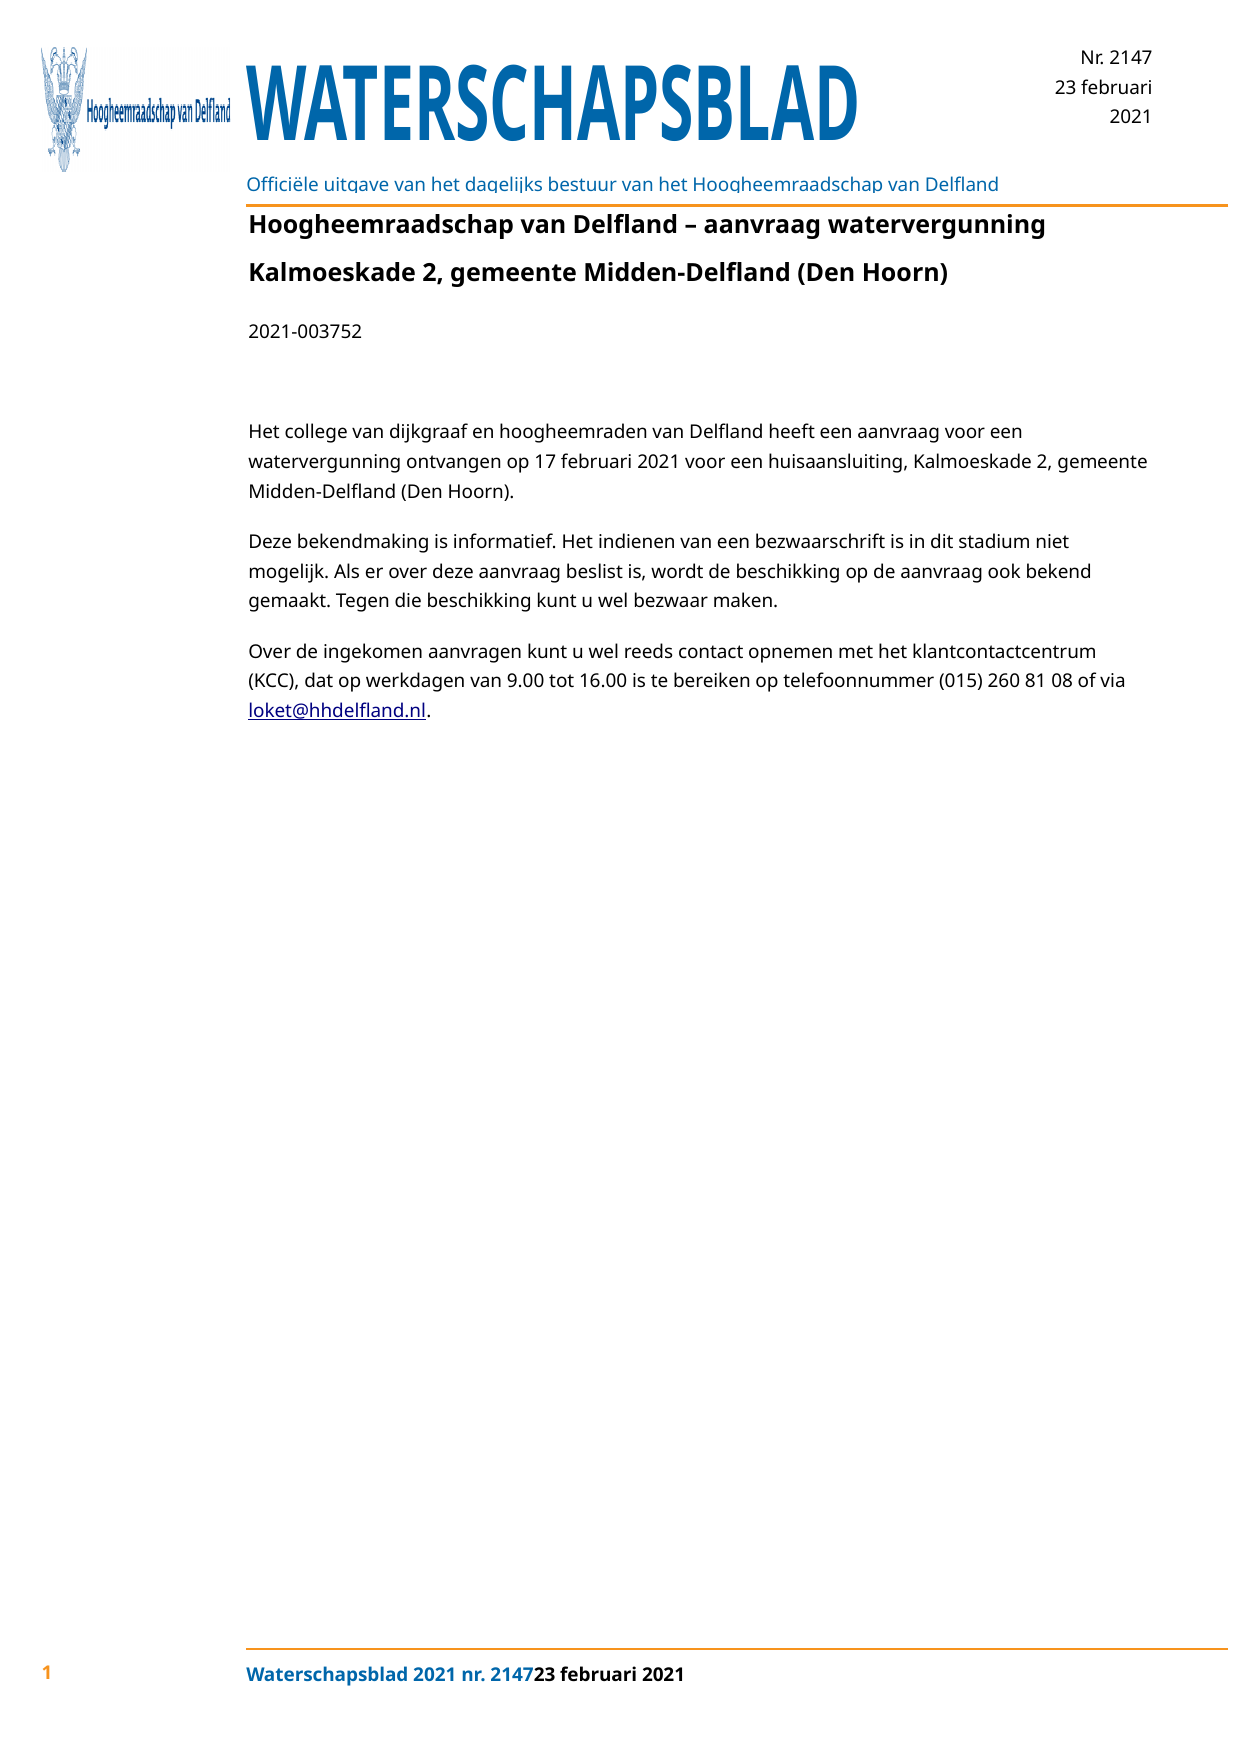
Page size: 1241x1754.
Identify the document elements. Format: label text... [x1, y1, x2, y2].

text 2021-003752 [248, 318, 1152, 344]
text Deze bekendmaking is informatief. Het indienen van een bezwaarschrift is in dit stadium niet mogelijk. Als er over deze aanvraag beslist is, wordt de beschikking op de aanvraag ook bekend gemaakt. Tegen die beschikking kunt u wel bezwaar maken. [248, 528, 1152, 613]
text Over de ingekomen aanvragen kunt u wel reeds contact opnemen met het klantcontactcentrum (KCC), dat op werkdagen van 9.00 tot 16.00 is te bereiken op telefoonnummer (015) 260 81 08 of via loket@hhdelfland.nl. [248, 638, 1152, 723]
text Het college van dijkgraaf en hoogheemraden van Delfland heeft een aanvraag voor een watervergunning ontvangen op 17 februari 2021 voor een huisaansluiting, Kalmoeskade 2, gemeente Midden-Delfland (Den Hoorn). [248, 419, 1152, 504]
picture [41, 47, 231, 172]
text Hoogheemraadschap van Delfland – aanvraag watervergunning Kalmoeskade 2, gemeente Midden-Delfland (Den Hoorn) [248, 207, 1152, 288]
